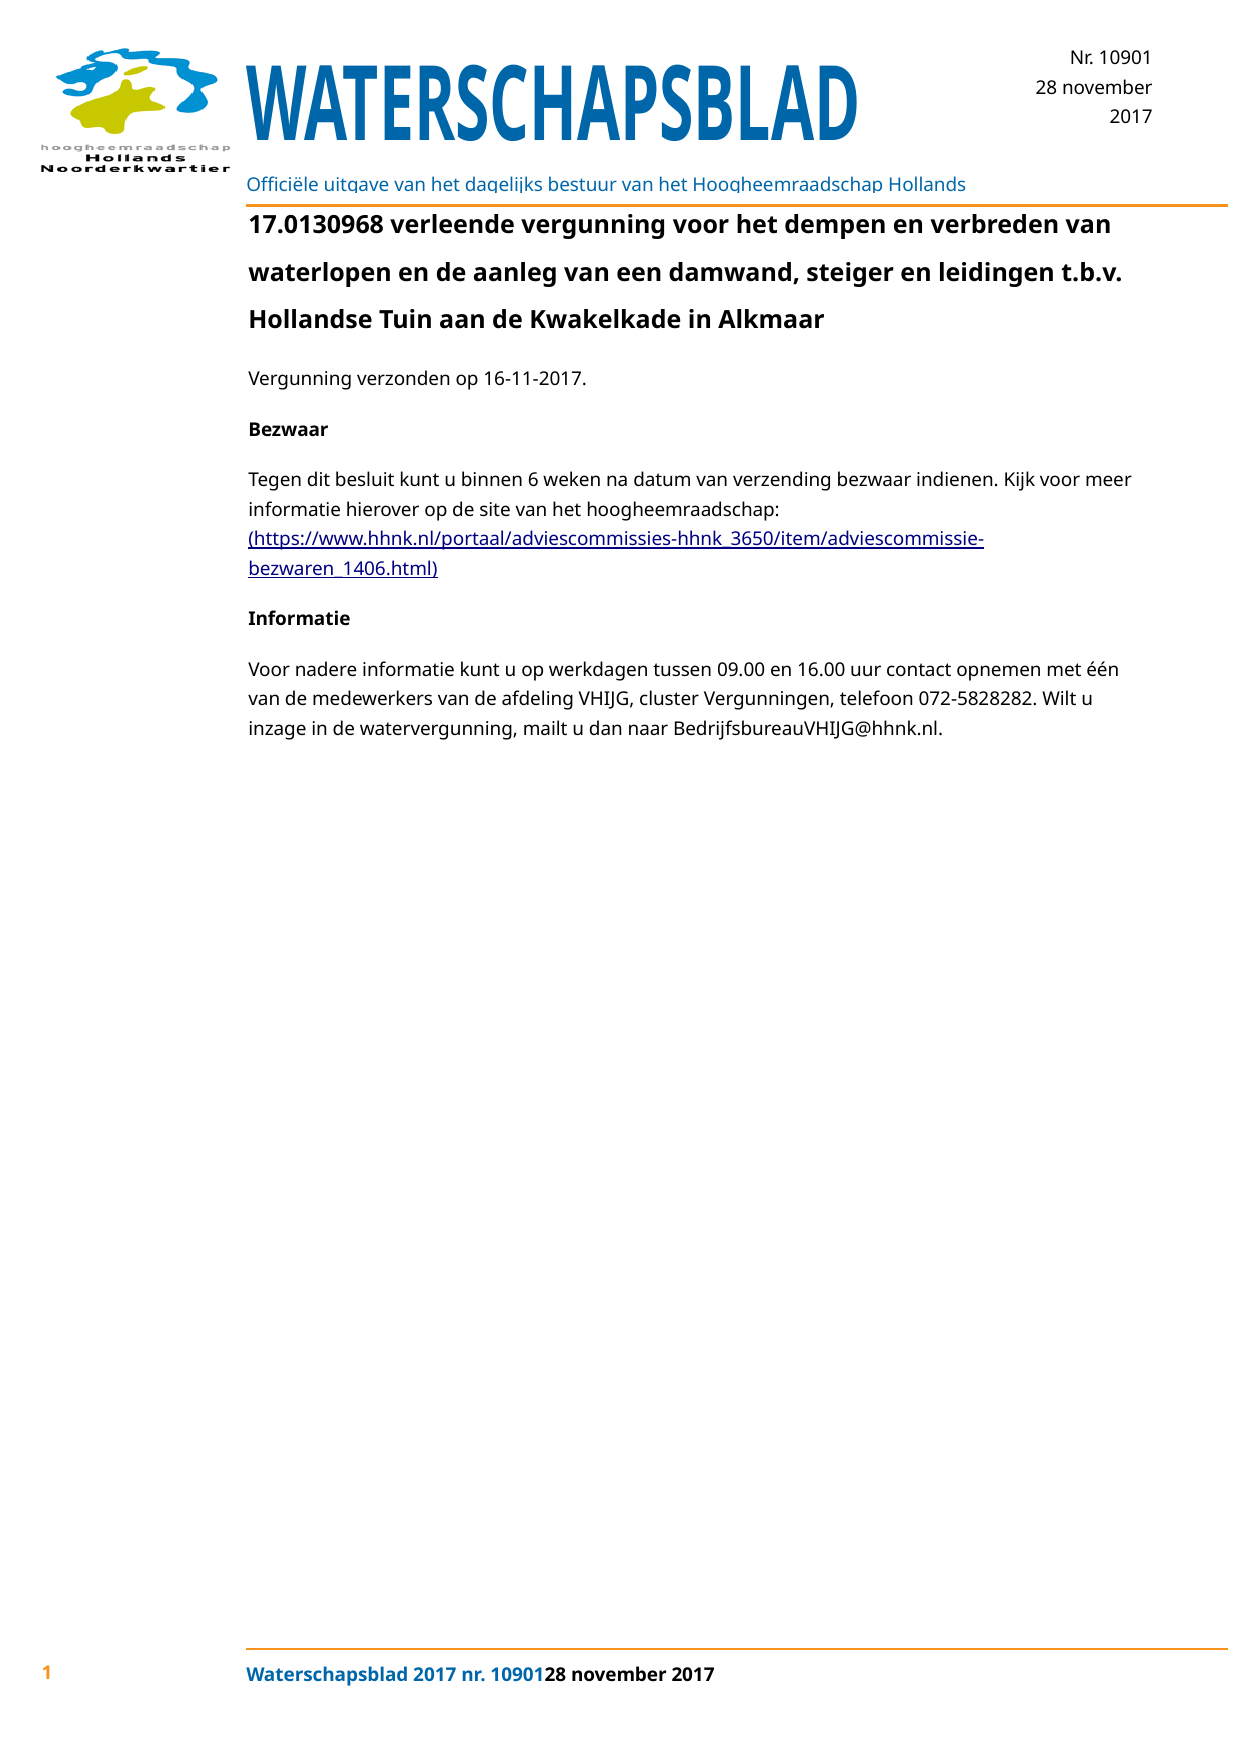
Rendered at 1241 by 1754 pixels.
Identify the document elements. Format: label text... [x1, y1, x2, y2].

picture [41, 47, 231, 172]
text Vergunning verzonden op 16-11-2017. [248, 366, 1152, 391]
text 17.0130968 verleende vergunning voor het dempen en verbreden van waterlopen en de aanleg van een damwand, steiger en leidingen t.b.v. Hollandse Tuin aan de Kwakelkade in Alkmaar [248, 207, 1152, 336]
text Bezwaar [248, 416, 1152, 442]
text Tegen dit besluit kunt u binnen 6 weken na datum van verzending bezwaar indienen. Kijk voor meer informatie hierover op de site van het hoogheemraadschap: (https://www.hhnk.nl/portaal/adviescommissies-hhnk_3650/item/adviescommissie-bezwaren_1406.html) [248, 466, 1152, 581]
text Informatie [248, 606, 1152, 631]
text Voor nadere informatie kunt u op werkdagen tussen 09.00 en 16.00 uur contact opnemen met één van de medewerkers van de afdeling VHIJG, cluster Vergunningen, telefoon 072-5828282. Wilt u inzage in de watervergunning, mailt u dan naar BedrijfsbureauVHIJG@hhnk.nl. [248, 656, 1152, 741]
